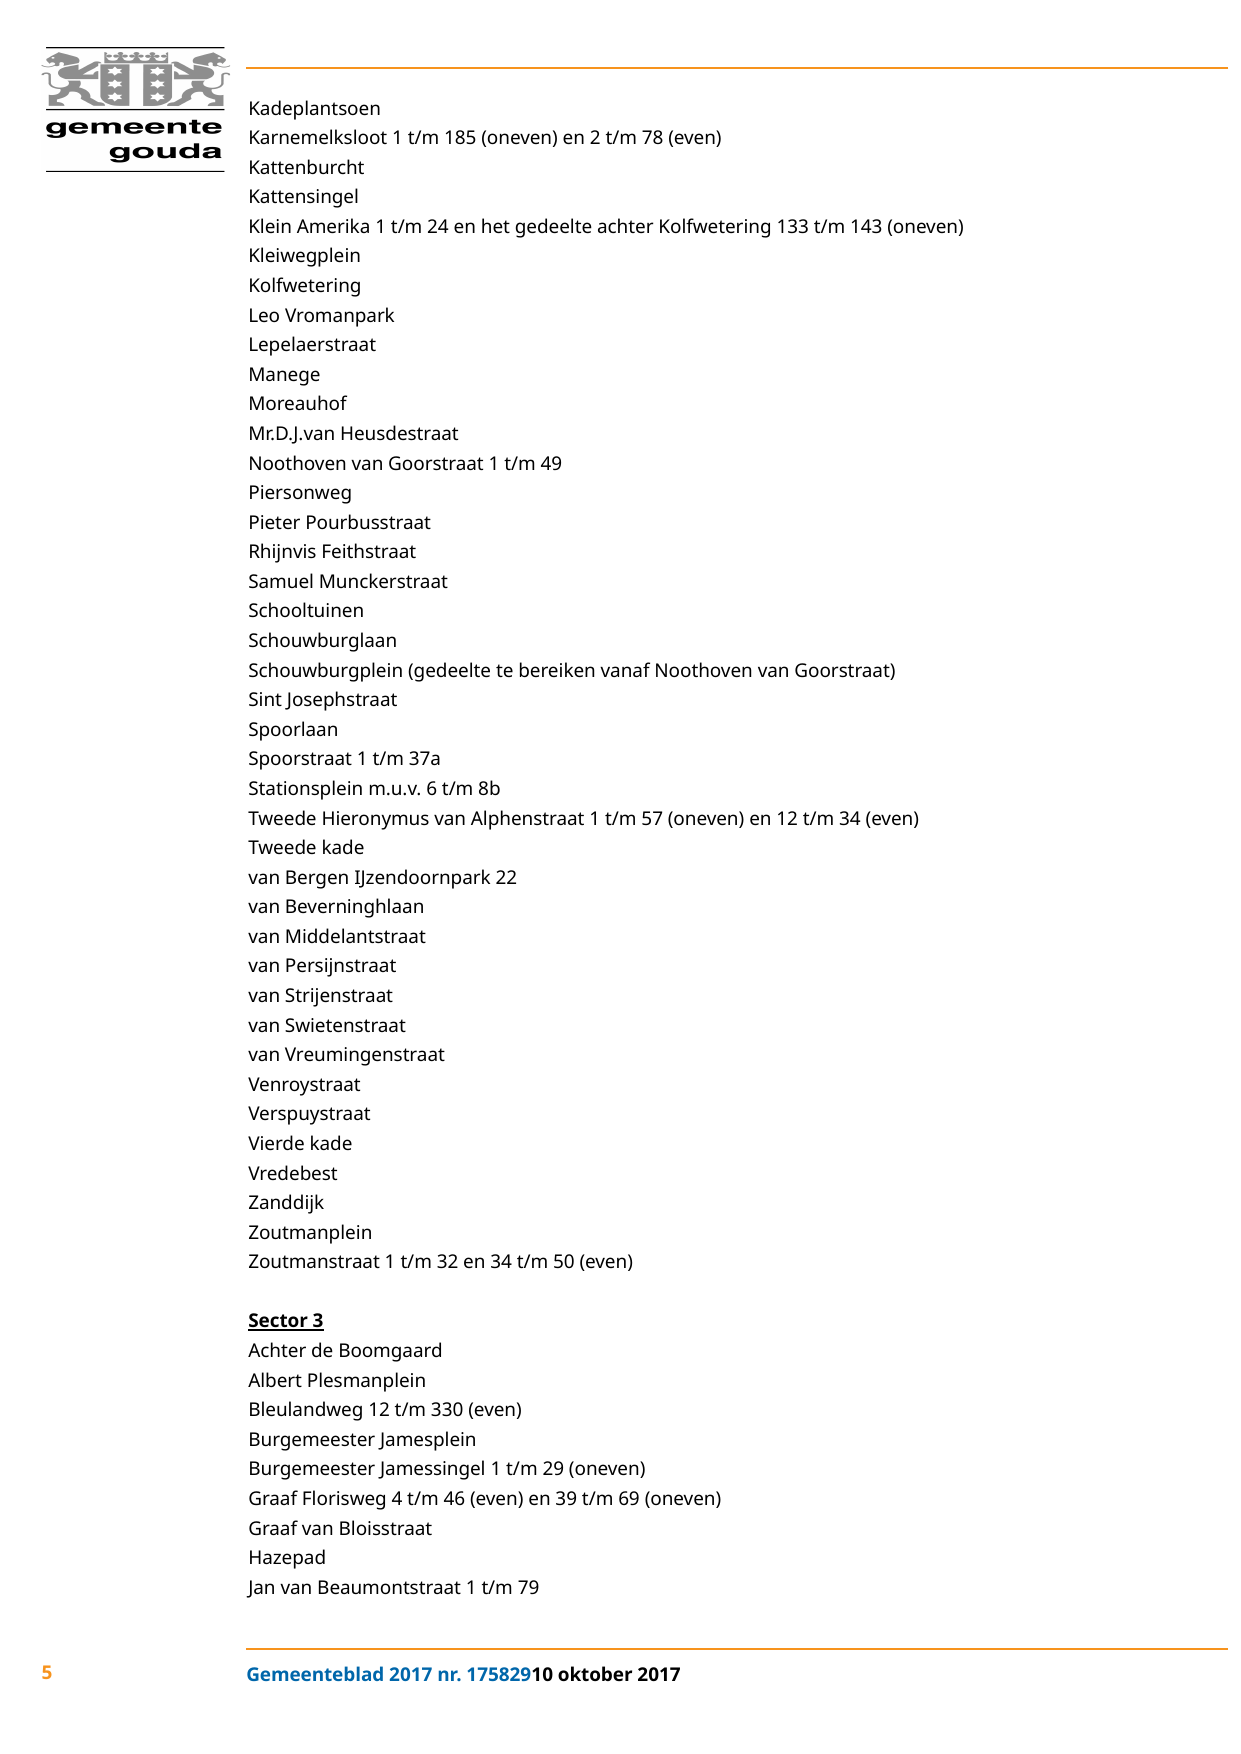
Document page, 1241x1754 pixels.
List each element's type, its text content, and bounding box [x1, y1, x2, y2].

text Pieter Pourbusstraat [248, 509, 1152, 535]
text Burgemeester Jamessingel 1 t/m 29 (oneven) [248, 1456, 1152, 1481]
text van Swietenstraat [248, 1012, 1152, 1038]
text Piersonweg [248, 479, 1152, 505]
text Bleulandweg 12 t/m 330 (even) [248, 1396, 1152, 1422]
text Rhijnvis Feithstraat [248, 538, 1152, 564]
text Achter de Boomgaard [248, 1337, 1152, 1363]
text van Persijnstraat [248, 953, 1152, 978]
text Hazepad [248, 1544, 1152, 1570]
text Sint Josephstraat [248, 686, 1152, 712]
text Vredebest [248, 1160, 1152, 1186]
text Kolfwetering [248, 272, 1152, 298]
text Zoutmanstraat 1 t/m 32 en 34 t/m 50 (even) [248, 1248, 1152, 1274]
text Spoorstraat 1 t/m 37a [248, 746, 1152, 771]
text Kleiwegplein [248, 243, 1152, 268]
text Albert Plesmanplein [248, 1367, 1152, 1393]
picture [41, 47, 231, 172]
text Zanddijk [248, 1189, 1152, 1215]
text Mr.D.J.van Heusdestraat [248, 420, 1152, 446]
text van Vreumingenstraat [248, 1041, 1152, 1067]
text Schouwburglaan [248, 627, 1152, 653]
text Kadeplantsoen [248, 95, 1152, 121]
text Leo Vromanpark [248, 302, 1152, 328]
text Moreauhof [248, 391, 1152, 416]
text Verspuystraat [248, 1101, 1152, 1126]
text Tweede kade [248, 834, 1152, 860]
text Lepelaerstraat [248, 331, 1152, 357]
text Schouwburgplein (gedeelte te bereiken vanaf Noothoven van Goorstraat) [248, 657, 1152, 683]
text Karnemelksloot 1 t/m 185 (oneven) en 2 t/m 78 (even) [248, 124, 1152, 150]
text Samuel Munckerstraat [248, 568, 1152, 594]
text Sector 3 [248, 1308, 1152, 1333]
text Stationsplein m.u.v. 6 t/m 8b [248, 775, 1152, 801]
text Schooltuinen [248, 598, 1152, 623]
text Jan van Beaumontstraat 1 t/m 79 [248, 1574, 1152, 1600]
text Venroystraat [248, 1071, 1152, 1097]
text Zoutmanplein [248, 1219, 1152, 1245]
text Kattenburcht [248, 154, 1152, 180]
text Vierde kade [248, 1130, 1152, 1156]
text Kattensingel [248, 183, 1152, 209]
text Tweede Hieronymus van Alphenstraat 1 t/m 57 (oneven) en 12 t/m 34 (even) [248, 805, 1152, 831]
text Noothoven van Goorstraat 1 t/m 49 [248, 450, 1152, 476]
text van Strijenstraat [248, 982, 1152, 1008]
text van Middelantstraat [248, 923, 1152, 949]
text Manege [248, 361, 1152, 387]
text Burgemeester Jamesplein [248, 1426, 1152, 1452]
text Spoorlaan [248, 716, 1152, 742]
text Klein Amerika 1 t/m 24 en het gedeelte achter Kolfwetering 133 t/m 143 (oneven) [248, 213, 1152, 239]
text van Bergen IJzendoornpark 22 [248, 864, 1152, 890]
text Graaf van Bloisstraat [248, 1515, 1152, 1541]
text Graaf Florisweg 4 t/m 46 (even) en 39 t/m 69 (oneven) [248, 1485, 1152, 1511]
text van Beverninghlaan [248, 893, 1152, 919]
